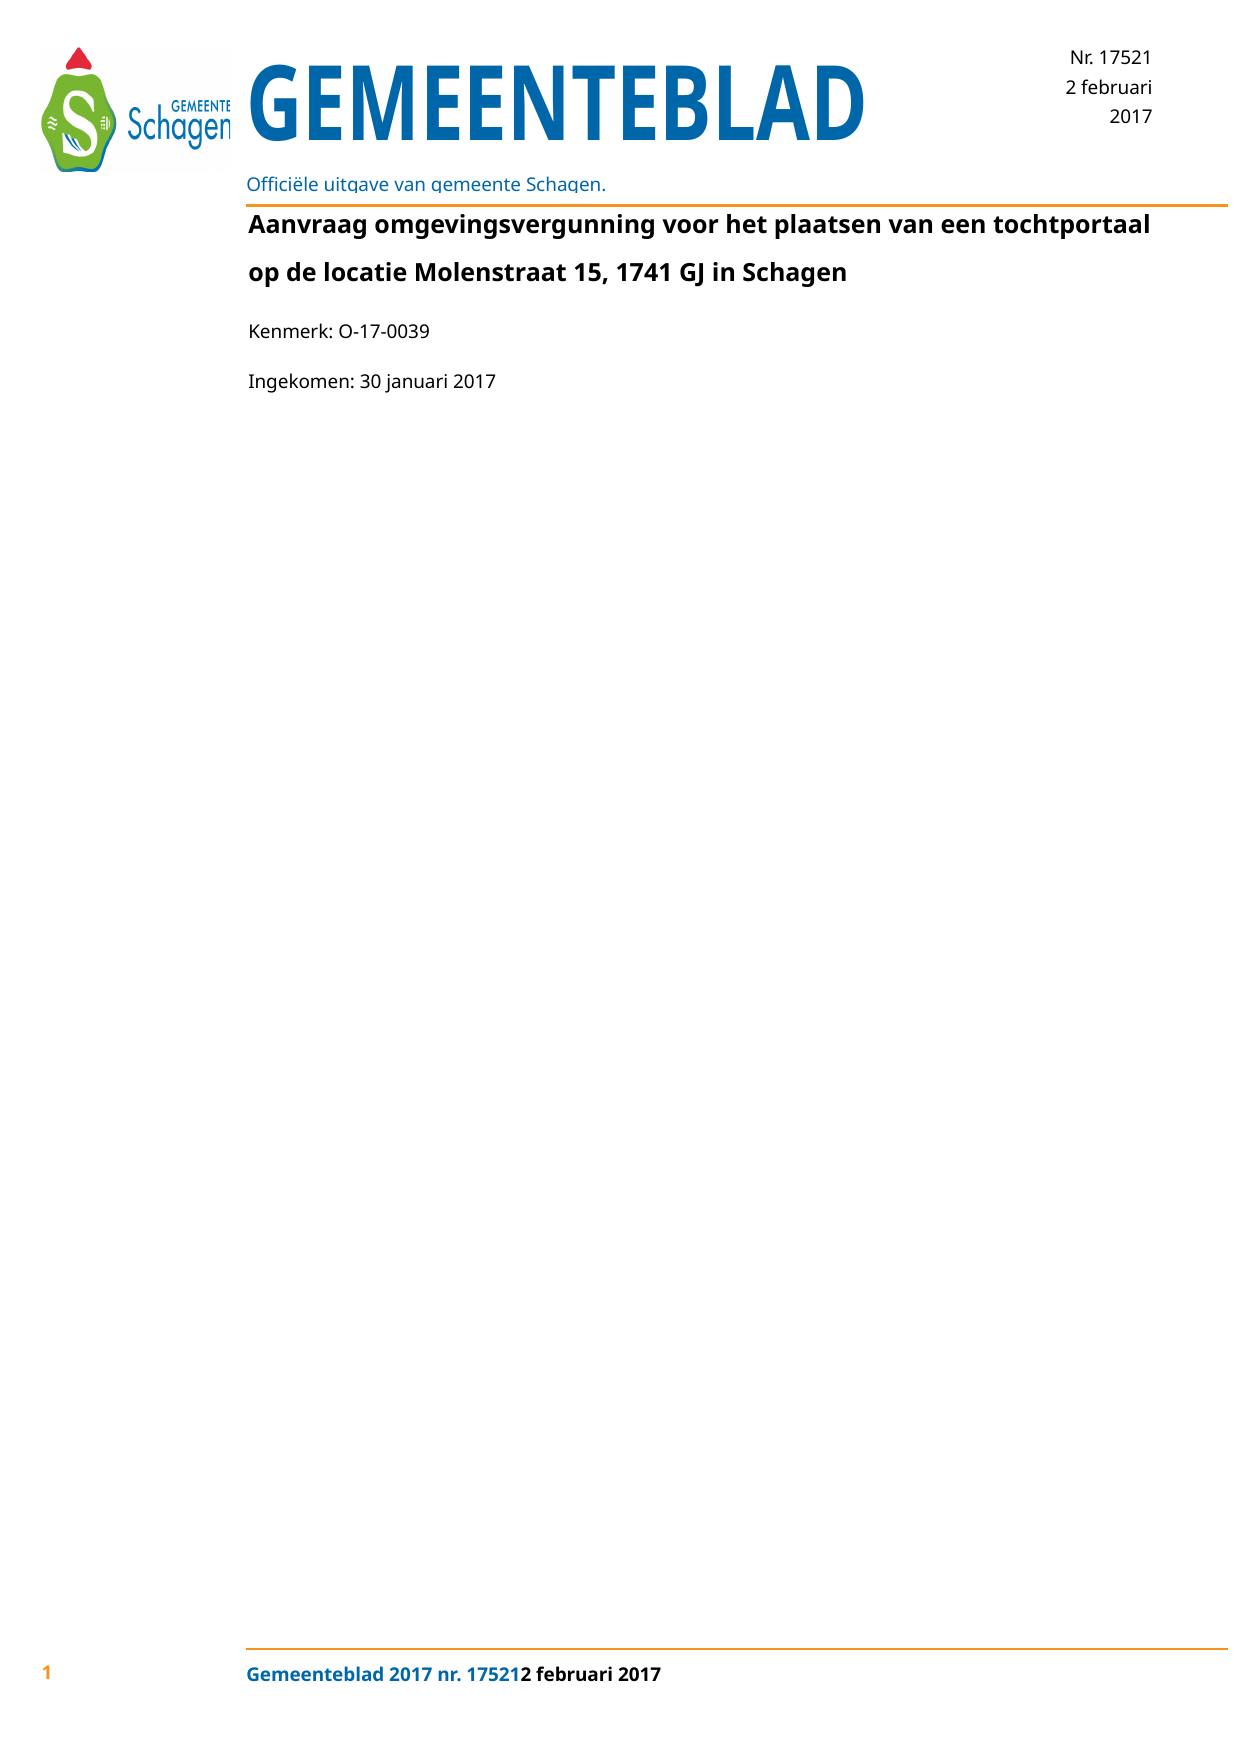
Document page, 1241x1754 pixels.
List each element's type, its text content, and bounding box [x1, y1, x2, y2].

text Kenmerk: O-17-0039 [248, 318, 1152, 344]
text Aanvraag omgevingsvergunning voor het plaatsen van een tochtportaal op de locatie Molenstraat 15, 1741 GJ in Schagen [248, 207, 1152, 288]
text Ingekomen: 30 januari 2017 [248, 368, 1152, 394]
picture [41, 47, 231, 172]
